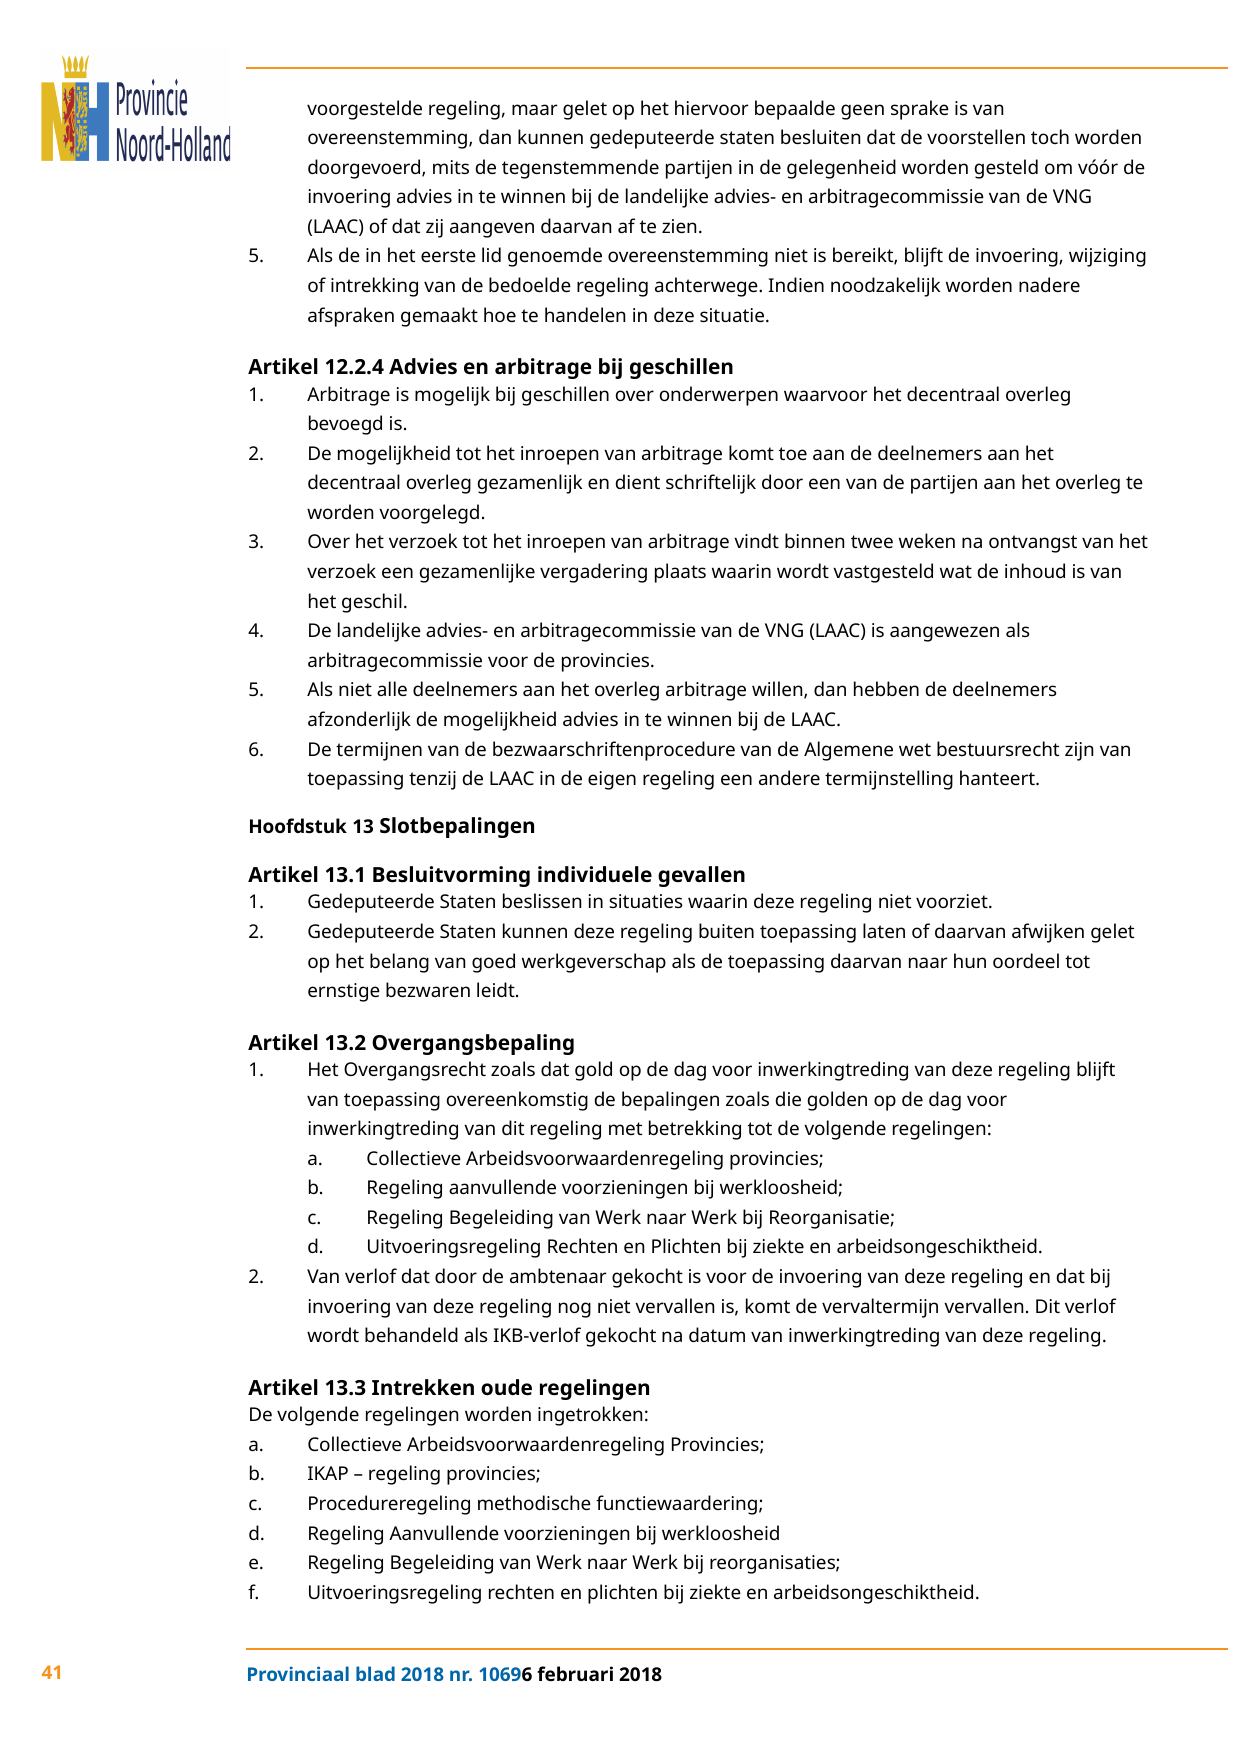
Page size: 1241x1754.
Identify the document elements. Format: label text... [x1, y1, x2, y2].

text Hoofdstuk 13 Slotbepalingen [248, 811, 1152, 839]
list Regeling Aanvullende voorzieningen bij werkloosheid [248, 1520, 1152, 1545]
list Gedeputeerde Staten kunnen deze regeling buiten toepassing laten of daarvan afwijken gelet op het belang van goed werkgeverschap als de toepassing daarvan naar hun oordeel tot ernstige bezwaren leidt. [248, 918, 1152, 1003]
list voorgestelde regeling, maar gelet op het hiervoor bepaalde geen sprake is van overeenstemming, dan kunnen gedeputeerde staten besluiten dat de voorstellen toch worden doorgevoerd, mits de tegenstemmende partijen in de gelegenheid worden gesteld om vóór de invoering advies in te winnen bij de landelijke advies- en arbitragecommissie van de VNG (LAAC) of dat zij aangeven daarvan af te zien. [248, 95, 1152, 239]
list De mogelijkheid tot het inroepen van arbitrage komt toe aan de deelnemers aan het decentraal overleg gezamenlijk en dient schriftelijk door een van de partijen aan het overleg te worden voorgelegd. [248, 440, 1152, 525]
list Gedeputeerde Staten beslissen in situaties waarin deze regeling niet voorziet. [248, 889, 1152, 914]
picture [41, 47, 231, 172]
list Als niet alle deelnemers aan het overleg arbitrage willen, dan hebben de deelnemers afzonderlijk de mogelijkheid advies in te winnen bij de LAAC. [248, 677, 1152, 732]
list Van verlof dat door de ambtenaar gekocht is voor de invoering van deze regeling en dat bij invoering van deze regeling nog niet vervallen is, komt de vervaltermijn vervallen. Dit verlof wordt behandeld als IKB-verlof gekocht na datum van inwerkingtreding van deze regeling. [248, 1263, 1152, 1348]
text Artikel 13.2 Overgangsbepaling [248, 1028, 1152, 1056]
list De landelijke advies- en arbitragecommissie van de VNG (LAAC) is aangewezen als arbitragecommissie voor de provincies. [248, 617, 1152, 673]
list Uitvoeringsregeling Rechten en Plichten bij ziekte en arbeidsongeschiktheid. [307, 1234, 1152, 1259]
list Uitvoeringsregeling rechten en plichten bij ziekte en arbeidsongeschiktheid. [248, 1579, 1152, 1604]
list Arbitrage is mogelijk bij geschillen over onderwerpen waarvoor het decentraal overleg bevoegd is. [248, 381, 1152, 436]
list Als de in het eerste lid genoemde overeenstemming niet is bereikt, blijft de invoering, wijziging of intrekking van de bedoelde regeling achterwege. Indien noodzakelijk worden nadere afspraken gemaakt hoe te handelen in deze situatie. [248, 243, 1152, 328]
list Het Overgangsrecht zoals dat gold op de dag voor inwerkingtreding van deze regeling blijft van toepassing overeenkomstig de bepalingen zoals die golden op de dag voor inwerkingtreding van dit regeling met betrekking tot de volgende regelingen: [248, 1056, 1152, 1141]
text Artikel 13.1 Besluitvorming individuele gevallen [248, 860, 1152, 889]
list Collectieve Arbeidsvoorwaardenregeling Provincies; [248, 1431, 1152, 1457]
list Regeling aanvullende voorzieningen bij werkloosheid; [307, 1174, 1152, 1200]
text De volgende regelingen worden ingetrokken: [248, 1401, 1152, 1427]
list Regeling Begeleiding van Werk naar Werk bij reorganisaties; [248, 1549, 1152, 1575]
list Regeling Begeleiding van Werk naar Werk bij Reorganisatie; [307, 1204, 1152, 1230]
list Over het verzoek tot het inroepen van arbitrage vindt binnen twee weken na ontvangst van het verzoek een gezamenlijke vergadering plaats waarin wordt vastgesteld wat de inhoud is van het geschil. [248, 529, 1152, 613]
list De termijnen van de bezwaarschriftenprocedure van de Algemene wet bestuursrecht zijn van toepassing tenzij de LAAC in de eigen regeling een andere termijnstelling hanteert. [248, 736, 1152, 791]
list Procedureregeling methodische functiewaardering; [248, 1490, 1152, 1516]
text Artikel 12.2.4 Advies en arbitrage bij geschillen [248, 352, 1152, 381]
text Artikel 13.3 Intrekken oude regelingen [248, 1373, 1152, 1401]
list IKAP – regeling provincies; [248, 1461, 1152, 1486]
list Collectieve Arbeidsvoorwaardenregeling provincies; [307, 1145, 1152, 1171]
